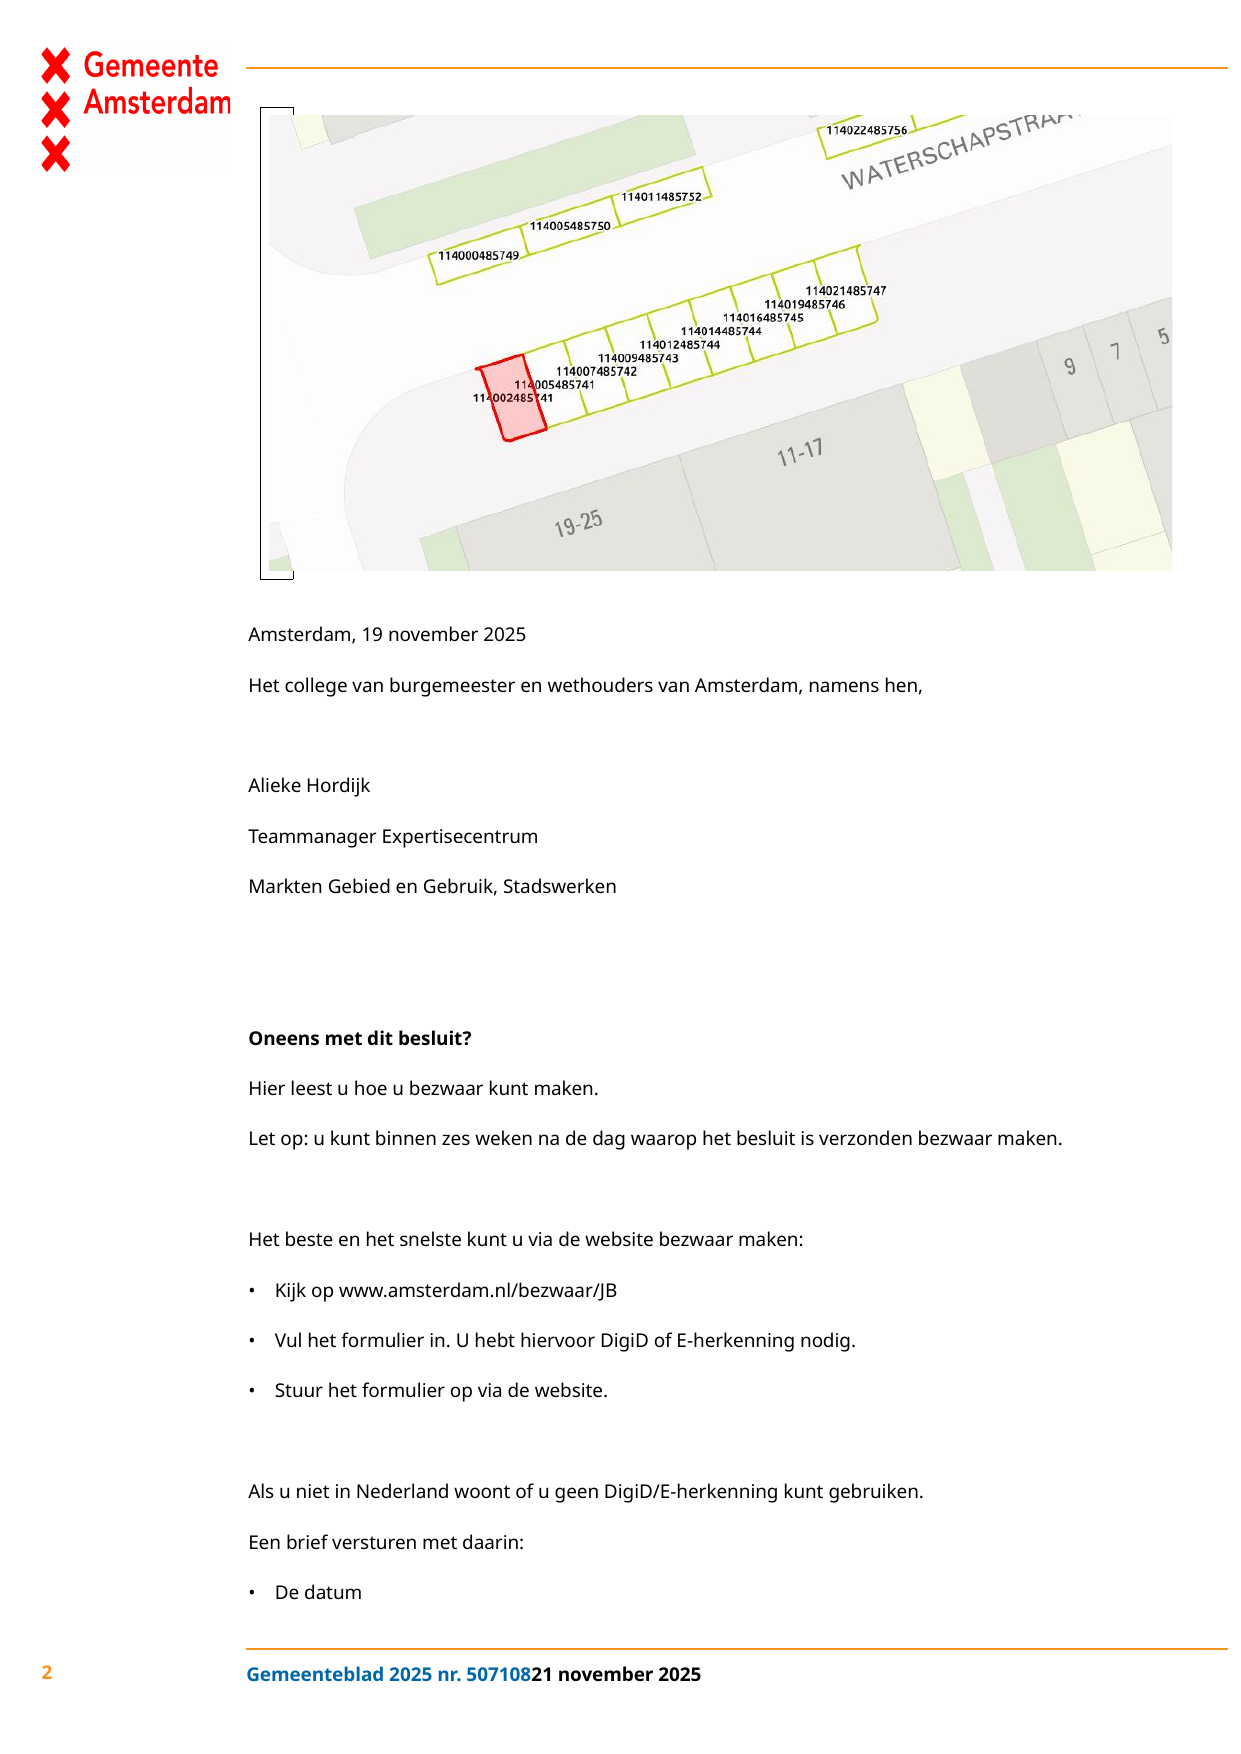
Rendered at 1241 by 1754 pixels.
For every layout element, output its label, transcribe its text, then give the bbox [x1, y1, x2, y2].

text Als u niet in Nederland woont of u geen DigiD/E-herkenning kunt gebruiken. [248, 1478, 1152, 1504]
text Een brief versturen met daarin: [248, 1529, 1152, 1554]
text • Vul het formulier in. U hebt hiervoor DigiD of E-herkenning nodig. [248, 1327, 1152, 1353]
text Het beste en het snelste kunt u via de website bezwaar maken: [248, 1226, 1152, 1252]
text • De datum [248, 1579, 1152, 1605]
text Let op: u kunt binnen zes weken na de dag waarop het besluit is verzonden bezwaar maken. [248, 1126, 1152, 1151]
text Markten Gebied en Gebruik, Stadswerken [248, 873, 1152, 899]
text • Stuur het formulier op via de website. [248, 1378, 1152, 1403]
text Hier leest u hoe u bezwaar kunt maken. [248, 1075, 1152, 1101]
text Oneens met dit besluit? [248, 1025, 1152, 1050]
text • Kijk op www.amsterdam.nl/bezwaar/JB [248, 1277, 1152, 1302]
picture [41, 47, 231, 172]
text Alieke Hordijk [248, 773, 1152, 798]
text Teammanager Expertisecentrum [248, 823, 1152, 849]
picture [268, 115, 1173, 571]
text Amsterdam, 19 november 2025 [248, 621, 1152, 647]
text Het college van burgemeester en wethouders van Amsterdam, namens hen, [248, 672, 1152, 697]
